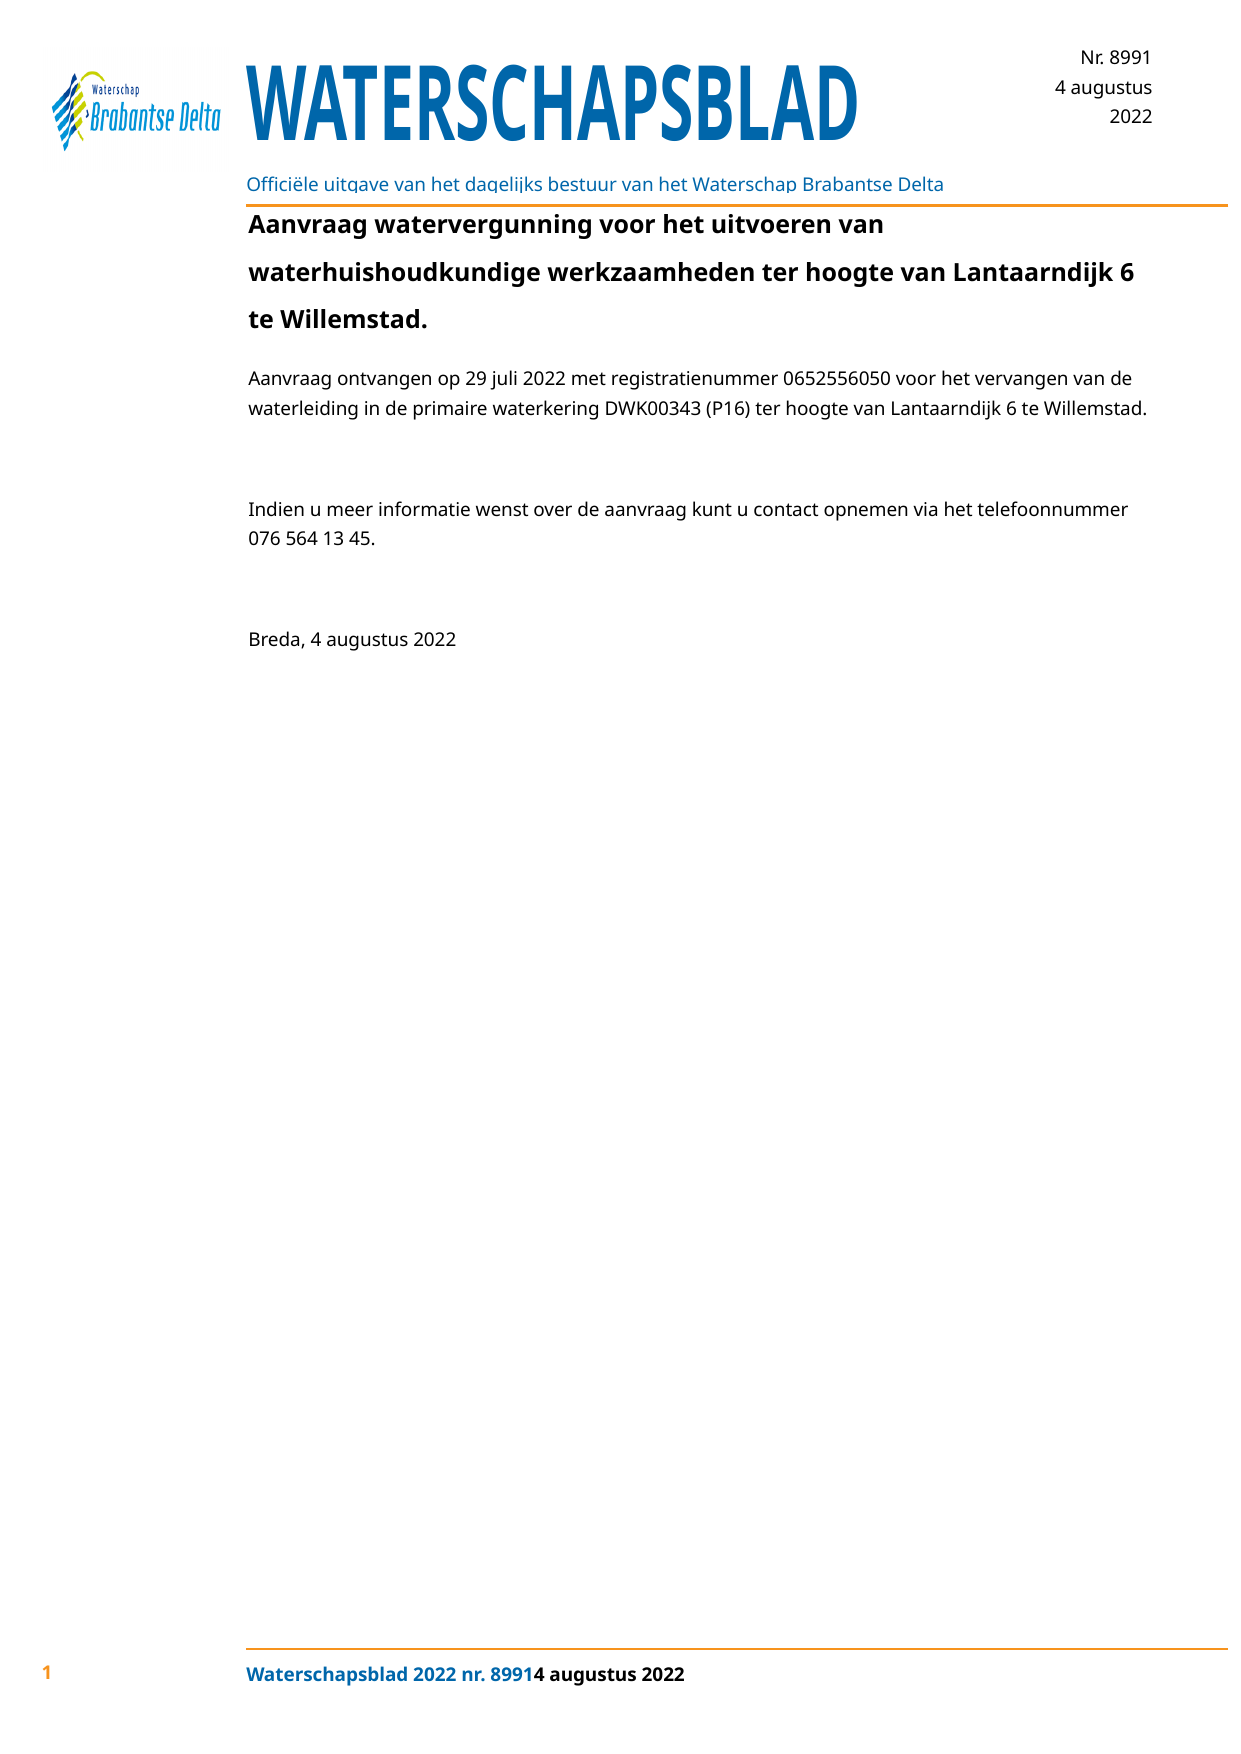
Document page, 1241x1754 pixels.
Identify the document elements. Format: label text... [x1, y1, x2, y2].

text Indien u meer informatie wenst over de aanvraag kunt u contact opnemen via het telefoonnummer 076 564 13 45. [248, 496, 1152, 551]
text Breda, 4 augustus 2022 [248, 626, 1152, 652]
text Aanvraag watervergunning voor het uitvoeren van waterhuishoudkundige werkzaamheden ter hoogte van Lantaarndijk 6 te Willemstad. [248, 207, 1152, 336]
text Aanvraag ontvangen op 29 juli 2022 met registratienummer 0652556050 voor het vervangen van de waterleiding in de primaire waterkering DWK00343 (P16) ter hoogte van Lantaarndijk 6 te Willemstad. [248, 366, 1152, 421]
picture [41, 47, 231, 172]
